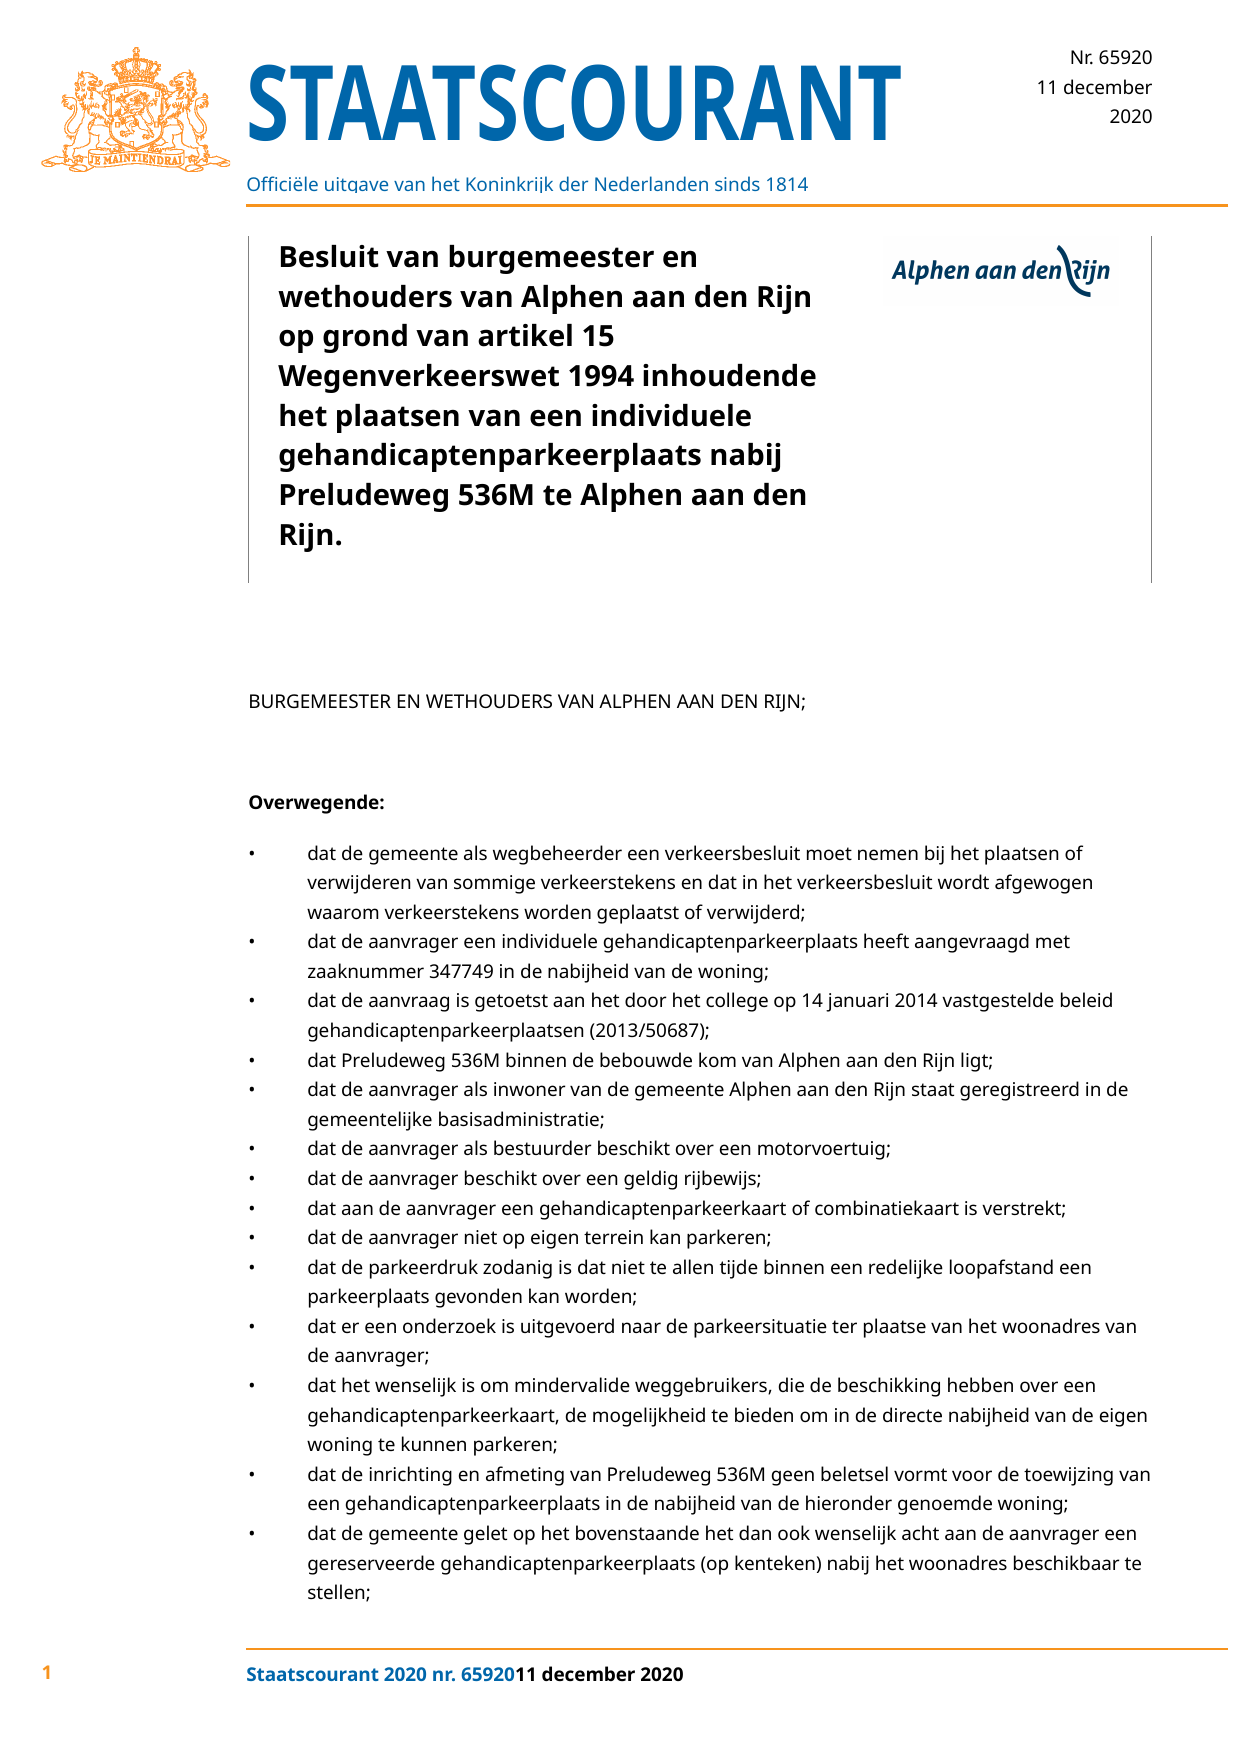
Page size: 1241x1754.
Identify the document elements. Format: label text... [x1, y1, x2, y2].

list dat de aanvrager beschikt over een geldig rijbewijs; [248, 1165, 1152, 1191]
list dat de parkeerdruk zodanig is dat niet te allen tijde binnen een redelijke loopafstand een parkeerplaats gevonden kan worden; [248, 1254, 1152, 1309]
list dat Preludeweg 536M binnen de bebouwde kom van Alphen aan den Rijn ligt; [248, 1047, 1152, 1073]
list dat de aanvrager een individuele gehandicaptenparkeerplaats heeft aangevraagd met zaaknummer 347749 in de nabijheid van de woning; [248, 928, 1152, 984]
list dat de gemeente gelet op het bovenstaande het dan ook wenselijk acht aan de aanvrager een gereserveerde gehandicaptenparkeerplaats (op kenteken) nabij het woonadres beschikbaar te stellen; [248, 1520, 1152, 1605]
text Overwegende: [248, 789, 1152, 815]
list dat de aanvrager als bestuurder beschikt over een motorvoertuig; [248, 1136, 1152, 1161]
table_header [850, 236, 1151, 583]
list dat aan de aanvrager een gehandicaptenparkeerkaart of combinatiekaart is verstrekt; [248, 1195, 1152, 1221]
list dat de aanvraag is getoetst aan het door het college op 14 januari 2014 vastgestelde beleid gehandicaptenparkeerplaatsen (2013/50687); [248, 988, 1152, 1043]
list dat de aanvrager als inwoner van de gemeente Alphen aan den Rijn staat geregistreerd in de gemeentelijke basisadministratie; [248, 1076, 1152, 1132]
list dat de inrichting en afmeting van Preludeweg 536M geen beletsel vormt voor de toewijzing van een gehandicaptenparkeerplaats in de nabijheid van de hieronder genoemde woning; [248, 1461, 1152, 1516]
list dat de aanvrager niet op eigen terrein kan parkeren; [248, 1224, 1152, 1250]
table_header Besluit van burgemeester en wethouders van Alphen aan den Rijn op grond van artikel 15 Wegenverkeerswet 1994 inhoudende het plaatsen van een individuele gehandicaptenparkeerplaats nabij Preludeweg 536M te Alphen aan den Rijn. [249, 236, 850, 583]
picture [882, 236, 1119, 306]
list dat er een onderzoek is uitgevoerd naar de parkeersituatie ter plaatse van het woonadres van de aanvrager; [248, 1313, 1152, 1368]
text BURGEMEESTER EN WETHOUDERS VAN ALPHEN AAN DEN RIJN; [248, 688, 1152, 714]
picture [41, 47, 231, 172]
list dat de gemeente als wegbeheerder een verkeersbesluit moet nemen bij het plaatsen of verwijderen van sommige verkeerstekens en dat in het verkeersbesluit wordt afgewogen waarom verkeerstekens worden geplaatst of verwijderd; [248, 840, 1152, 925]
list dat het wenselijk is om mindervalide weggebruikers, die de beschikking hebben over een gehandicaptenparkeerkaart, de mogelijkheid te bieden om in de directe nabijheid van de eigen woning te kunnen parkeren; [248, 1372, 1152, 1457]
